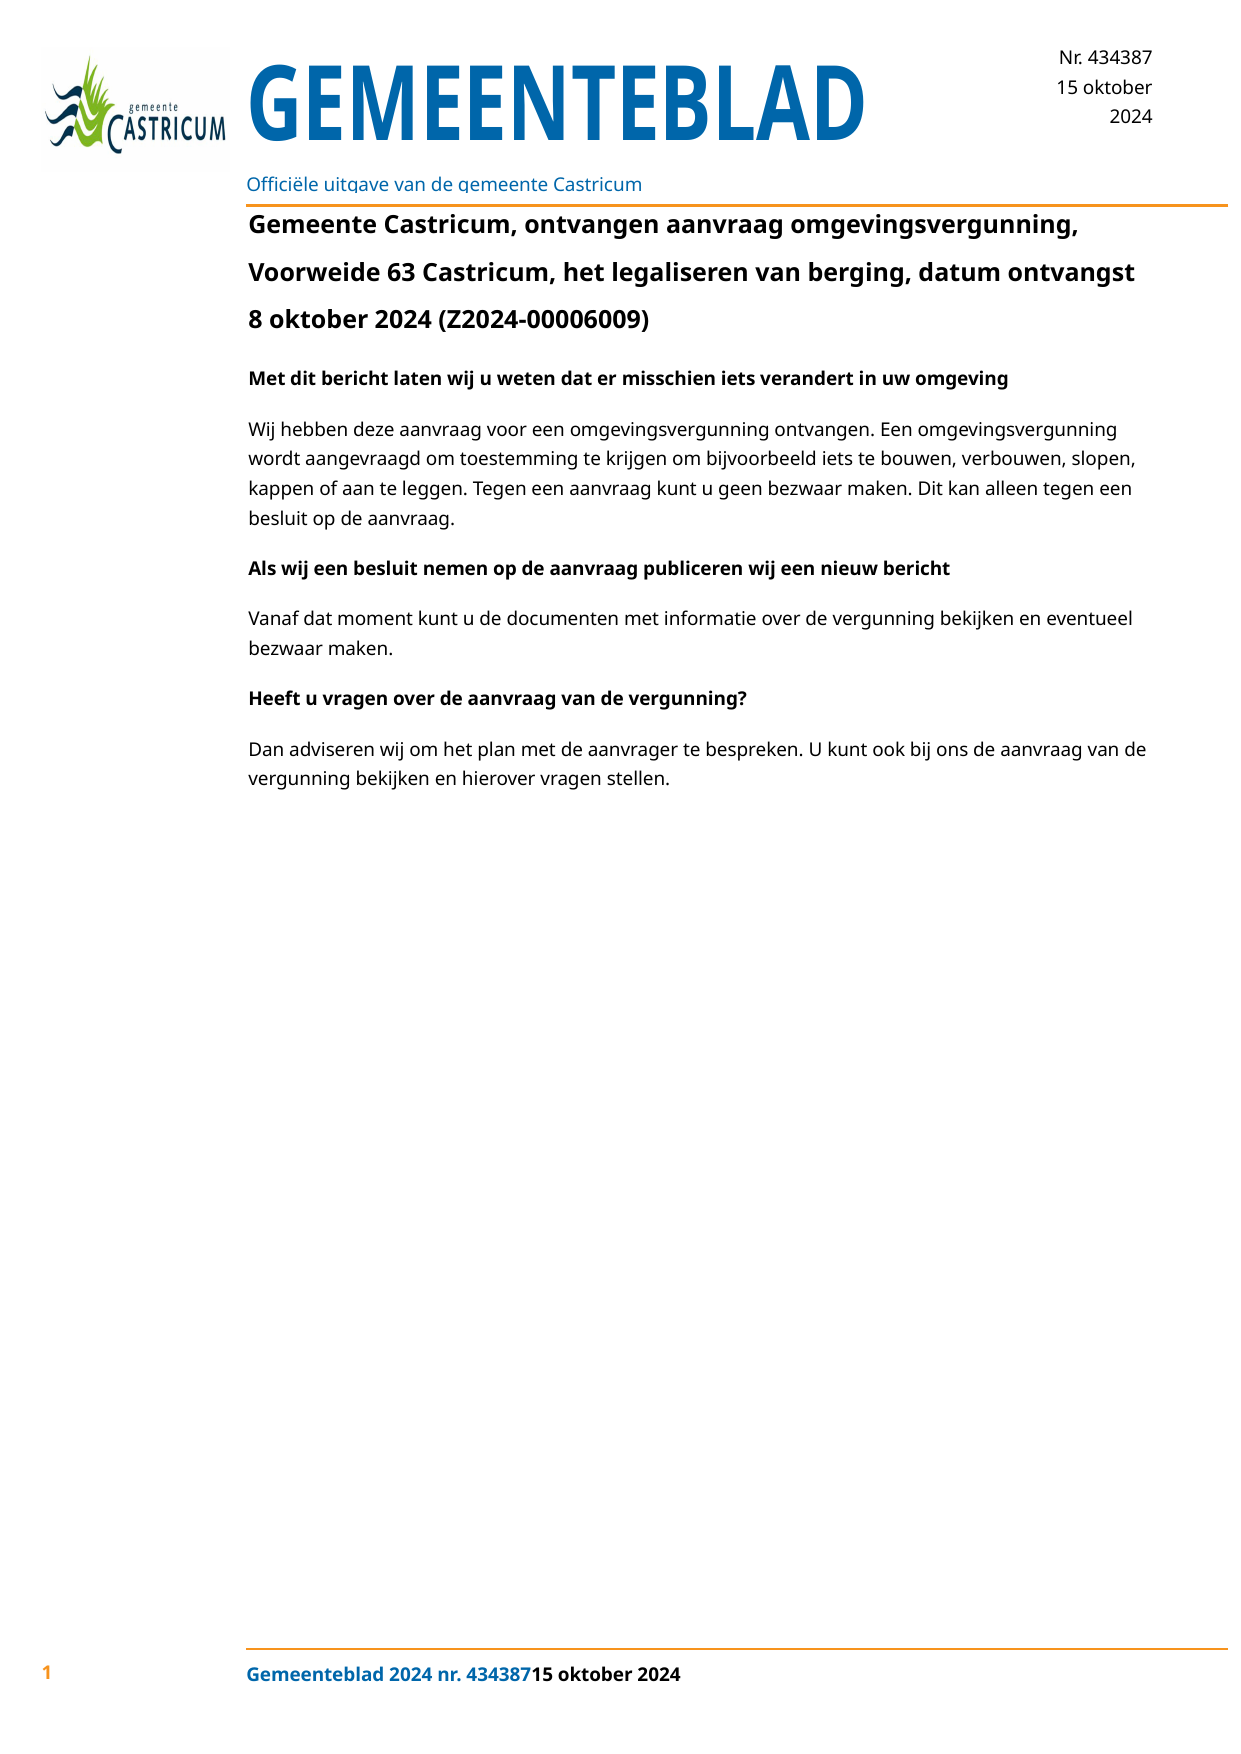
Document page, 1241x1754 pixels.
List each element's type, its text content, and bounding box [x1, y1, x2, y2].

text Als wij een besluit nemen op de aanvraag publiceren wij een nieuw bericht [248, 555, 1152, 581]
text Heeft u vragen over de aanvraag van de vergunning? [248, 686, 1152, 711]
text Gemeente Castricum, ontvangen aanvraag omgevingsvergunning, Voorweide 63 Castricum, het legaliseren van berging, datum ontvangst 8 oktober 2024 (Z2024-00006009) [248, 207, 1152, 336]
text Met dit bericht laten wij u weten dat er misschien iets verandert in uw omgeving [248, 366, 1152, 391]
text Wij hebben deze aanvraag voor een omgevingsvergunning ontvangen. Een omgevingsvergunning wordt aangevraagd om toestemming te krijgen om bijvoorbeeld iets te bouwen, verbouwen, slopen, kappen of aan te leggen. Tegen een aanvraag kunt u geen bezwaar maken. Dit kan alleen tegen een besluit op de aanvraag. [248, 416, 1152, 530]
picture [41, 47, 231, 172]
text Dan adviseren wij om het plan met de aanvrager te bespreken. U kunt ook bij ons de aanvraag van de vergunning bekijken en hierover vragen stellen. [248, 736, 1152, 791]
text Vanaf dat moment kunt u de documenten met informatie over de vergunning bekijken en eventueel bezwaar maken. [248, 606, 1152, 661]
